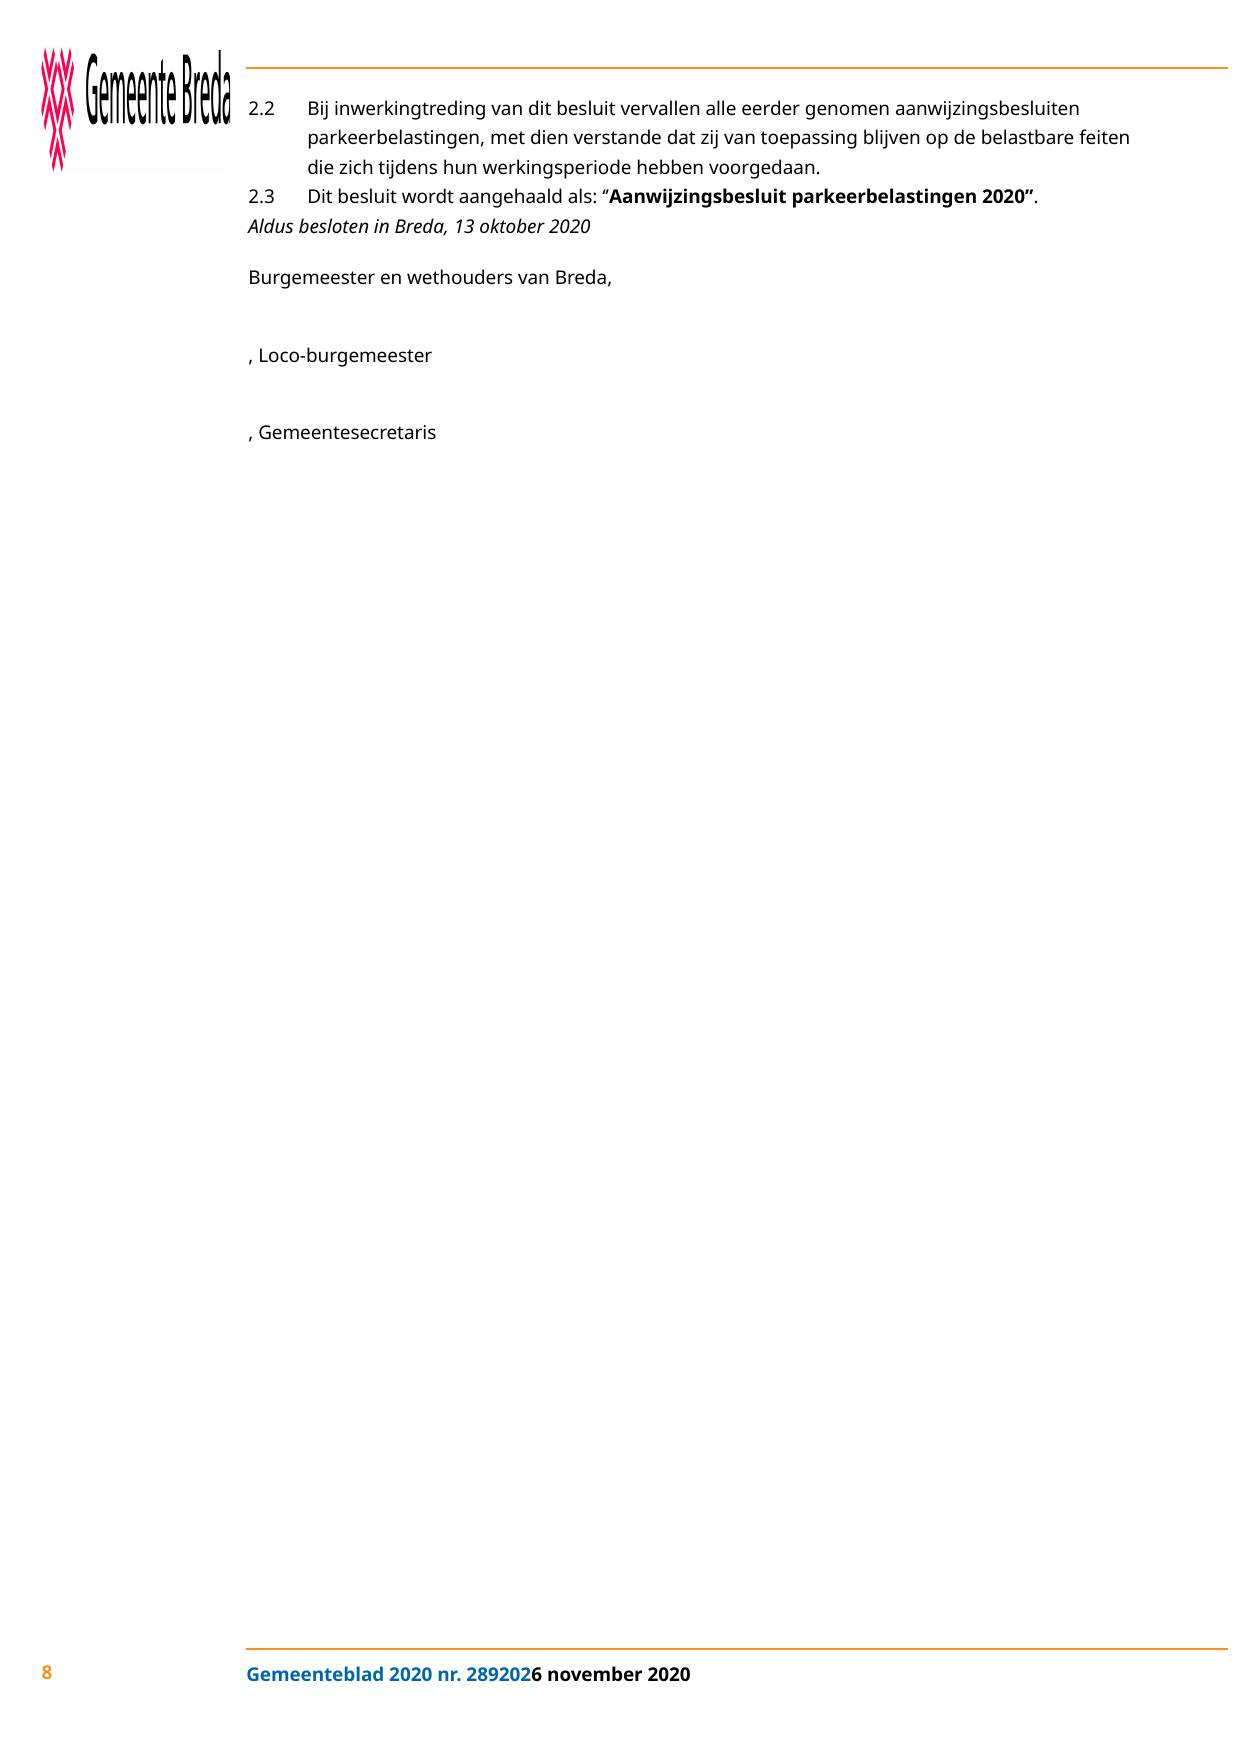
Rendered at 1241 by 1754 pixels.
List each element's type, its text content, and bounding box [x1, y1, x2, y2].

text Aldus besloten in Breda, 13 oktober 2020 [248, 213, 1152, 239]
text , Gemeentesecretaris [248, 419, 1152, 445]
list Bij inwerkingtreding van dit besluit vervallen alle eerder genomen aanwijzingsbesluiten parkeerbelastingen, met dien verstande dat zij van toepassing blijven op de belastbare feiten die zich tijdens hun werkingsperiode hebben voorgedaan. [248, 95, 1152, 180]
picture [41, 47, 231, 172]
text Burgemeester en wethouders van Breda, [248, 264, 1152, 290]
list Dit besluit wordt aangehaald als: ‘’Aanwijzingsbesluit parkeerbelastingen 2020’’. [248, 183, 1152, 209]
text , Loco-burgemeester [248, 342, 1152, 367]
